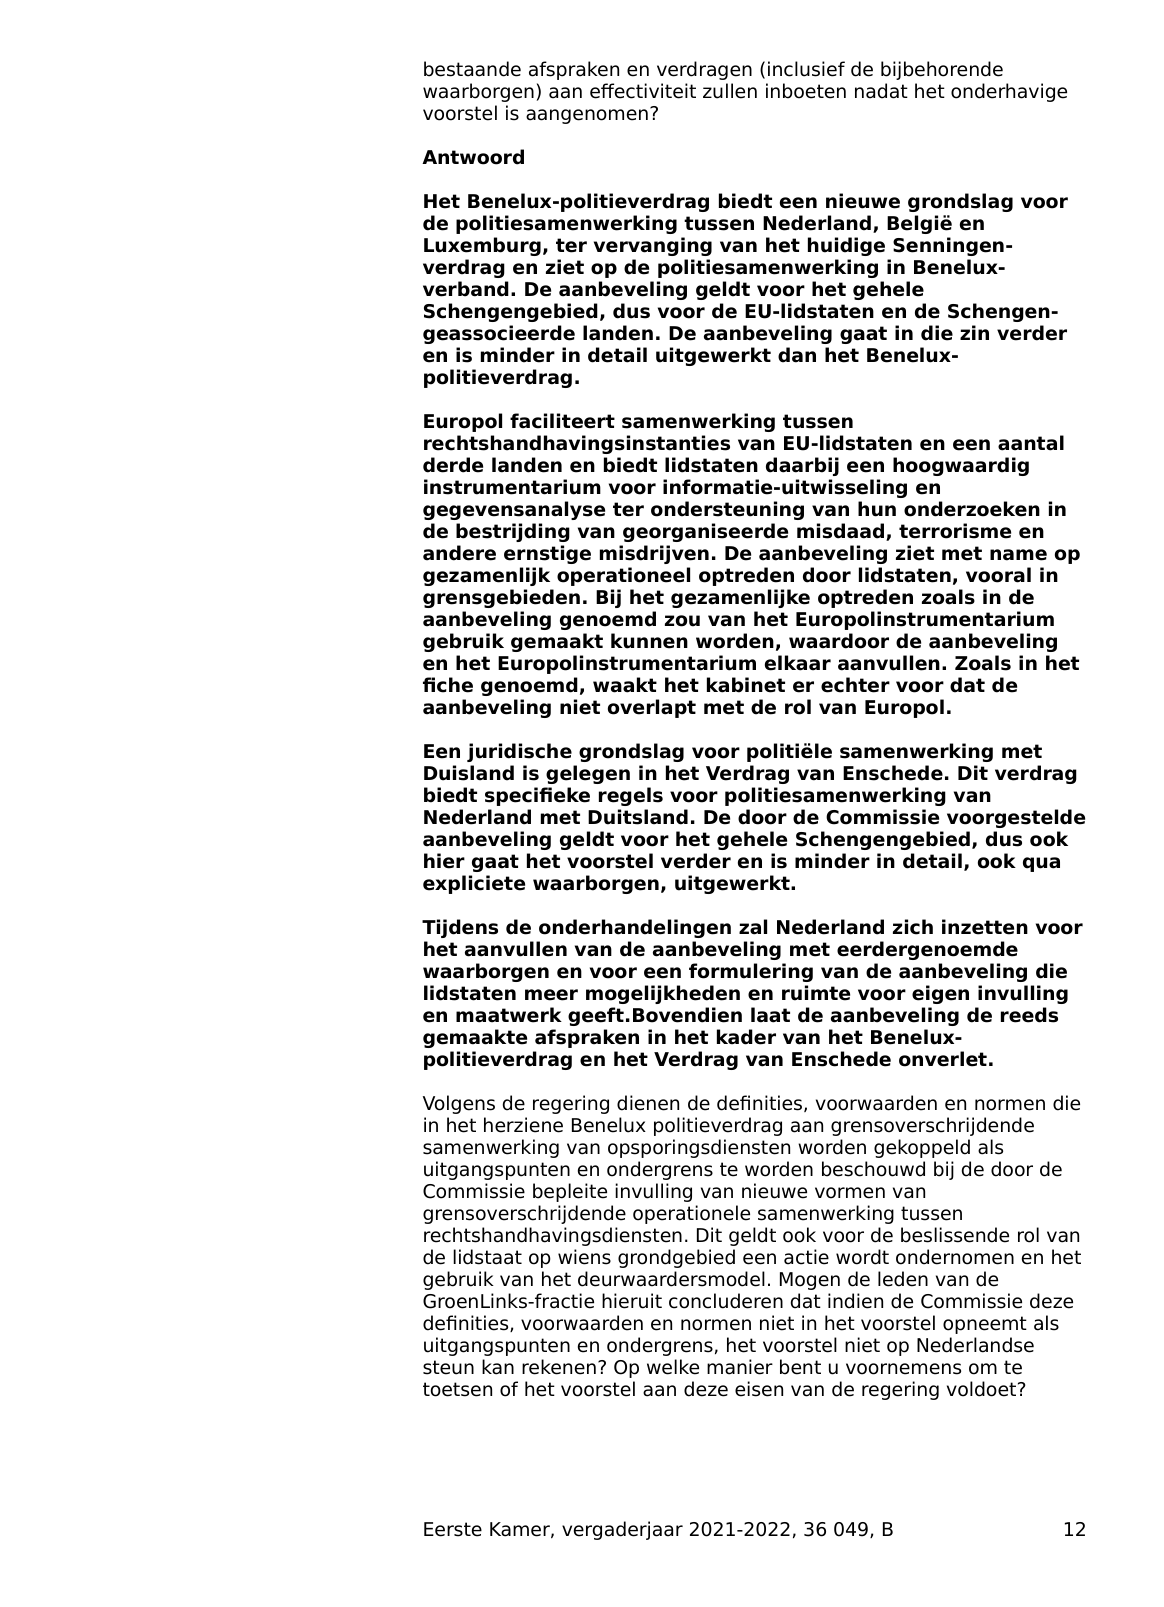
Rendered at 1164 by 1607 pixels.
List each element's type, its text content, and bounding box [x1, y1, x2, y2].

text Het Benelux-politieverdrag biedt een nieuwe grondslag voor de politiesamenwerking tussen Nederland, België en Luxemburg, ter vervanging van het huidige Senningen-verdrag en ziet op de politiesamenwerking in Benelux-verband. De aanbeveling geldt voor het gehele Schengengebied, dus voor de EU-lidstaten en de Schengen-geassocieerde landen. De aanbeveling gaat in die zin verder en is minder in detail uitgewerkt dan het Benelux-politieverdrag. [422, 191, 1087, 389]
text Europol faciliteert samenwerking tussen rechtshandhavingsinstanties van EU-lidstaten en een aantal derde landen en biedt lidstaten daarbij een hoogwaardig instrumentarium voor informatie-uitwisseling en gegevensanalyse ter ondersteuning van hun onderzoeken in de bestrijding van georganiseerde misdaad, terrorisme en andere ernstige misdrijven. De aanbeveling ziet met name op gezamenlijk operationeel optreden door lidstaten, vooral in grensgebieden. Bij het gezamenlijke optreden zoals in de aanbeveling genoemd zou van het Europolinstrumentarium gebruik gemaakt kunnen worden, waardoor de aanbeveling en het Europolinstrumentarium elkaar aanvullen. Zoals in het fiche genoemd, waakt het kabinet er echter voor dat de aanbeveling niet overlapt met de rol van Europol. [422, 411, 1087, 719]
text bestaande afspraken en verdragen (inclusief de bijbehorende waarborgen) aan effectiviteit zullen inboeten nadat het onderhavige voorstel is aangenomen? [422, 59, 1087, 125]
text Tijdens de onderhandelingen zal Nederland zich inzetten voor het aanvullen van de aanbeveling met eerdergenoemde waarborgen en voor een formulering van de aanbeveling die lidstaten meer mogelijkheden en ruimte voor eigen invulling en maatwerk geeft.Bovendien laat de aanbeveling de reeds gemaakte afspraken in het kader van het Benelux-politieverdrag en het Verdrag van Enschede onverlet. [422, 917, 1087, 1071]
text Volgens de regering dienen de definities, voorwaarden en normen die in het herziene Benelux politieverdrag aan grensoverschrijdende samenwerking van opsporingsdiensten worden gekoppeld als uitgangspunten en ondergrens te worden beschouwd bij de door de Commissie bepleite invulling van nieuwe vormen van grensoverschrijdende operationele samenwerking tussen rechtshandhavingsdiensten. Dit geldt ook voor de beslissende rol van de lidstaat op wiens grondgebied een actie wordt ondernomen en het gebruik van het deurwaardersmodel. Mogen de leden van de GroenLinks-fractie hieruit concluderen dat indien de Commissie deze definities, voorwaarden en normen niet in het voorstel opneemt als uitgangspunten en ondergrens, het voorstel niet op Nederlandse steun kan rekenen? Op welke manier bent u voornemens om te toetsen of het voorstel aan deze eisen van de regering voldoet? [422, 1093, 1087, 1401]
text Een juridische grondslag voor politiële samenwerking met Duisland is gelegen in het Verdrag van Enschede. Dit verdrag biedt specifieke regels voor politiesamenwerking van Nederland met Duitsland. De door de Commissie voorgestelde aanbeveling geldt voor het gehele Schengengebied, dus ook hier gaat het voorstel verder en is minder in detail, ook qua expliciete waarborgen, uitgewerkt. [422, 741, 1087, 895]
subtitle Antwoord [422, 147, 1087, 169]
